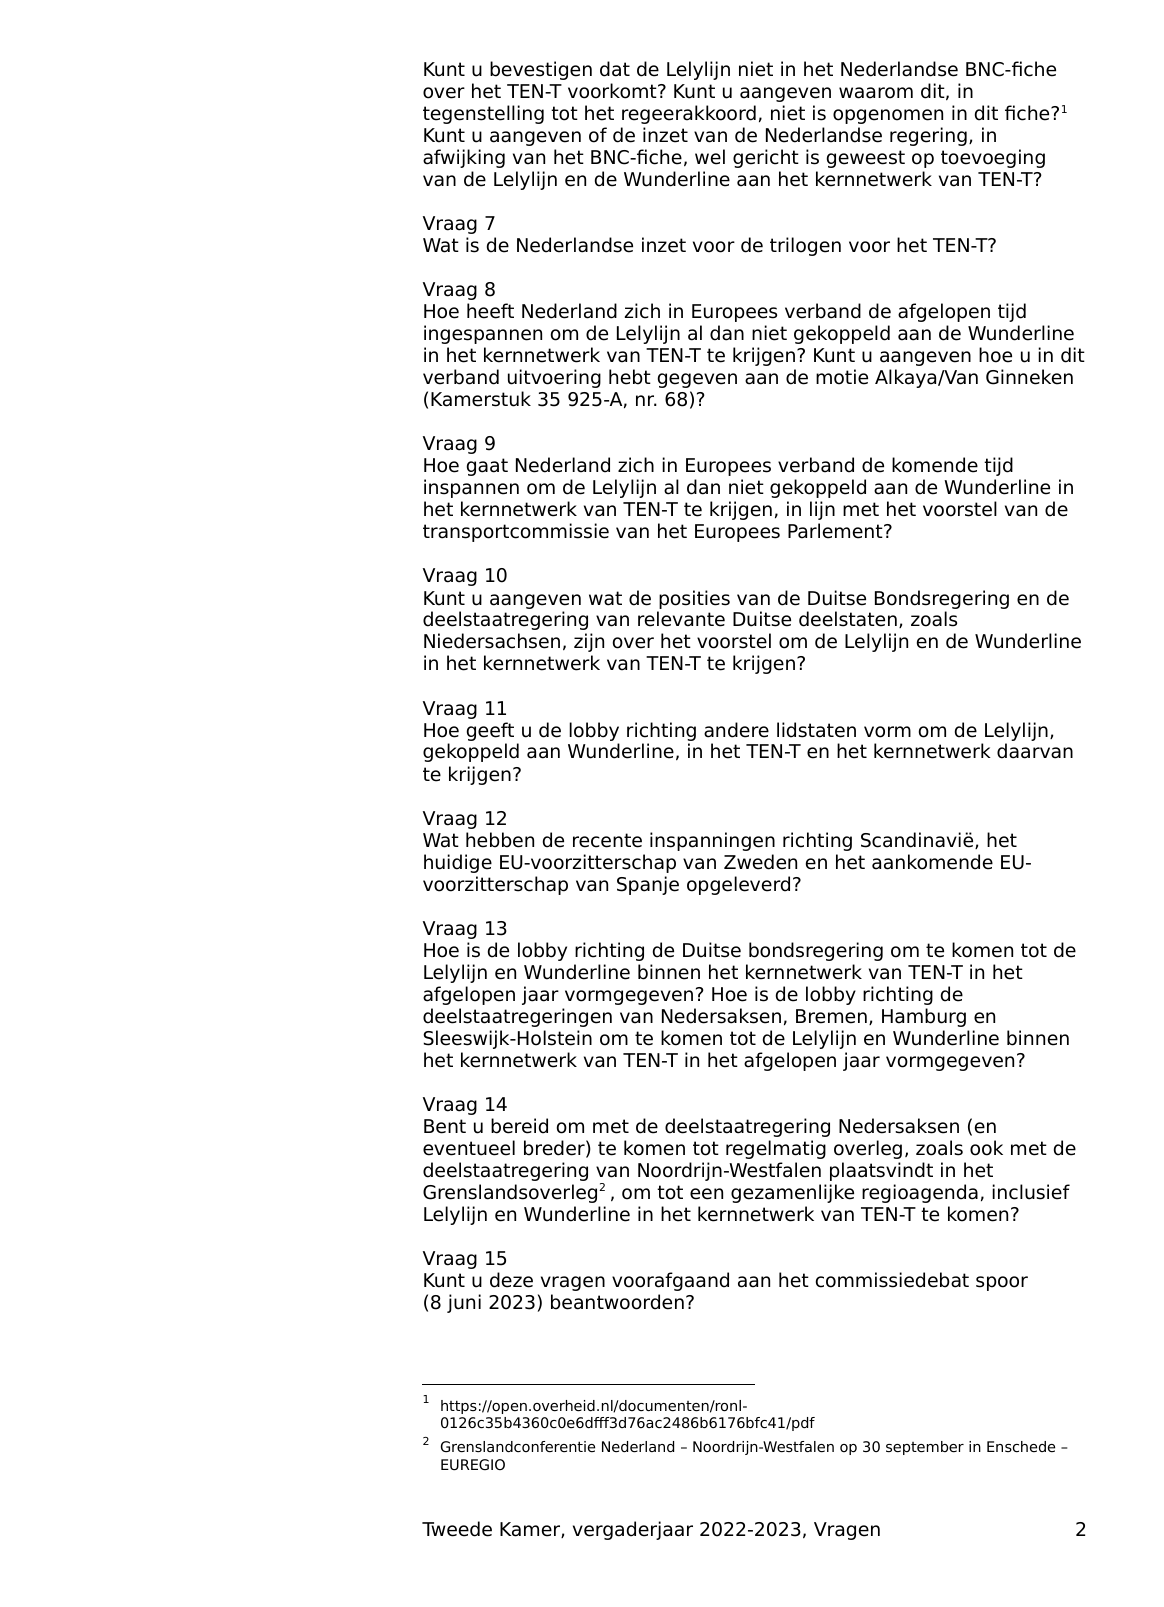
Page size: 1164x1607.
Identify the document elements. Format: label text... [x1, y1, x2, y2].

text Vraag 9 [422, 433, 1087, 455]
text Wat hebben de recente inspanningen richting Scandinavië, het huidige EU-voorzitterschap van Zweden en het aankomende EU-voorzitterschap van Spanje opgeleverd? [422, 829, 1087, 896]
text Kunt u deze vragen voorafgaand aan het commissiedebat spoor (8 juni 2023) beantwoorden? [422, 1270, 1087, 1314]
text Vraag 7 [422, 213, 1087, 235]
text Vraag 12 [422, 808, 1087, 829]
text Grenslandconferentie Nederland – Noordrijn-Westfalen op 30 september in Enschede – EUREGIO [422, 1435, 1087, 1474]
text Hoe is de lobby richting de Duitse bondsregering om te komen tot de Lelylijn en Wunderline binnen het kernnetwerk van TEN-T in het afgelopen jaar vormgegeven? Hoe is de lobby richting de deelstaatregeringen van Nedersaksen, Bremen, Hamburg en Sleeswijk-Holstein om te komen tot de Lelylijn en Wunderline binnen het kernnetwerk van TEN-T in het afgelopen jaar vormgegeven? [422, 940, 1087, 1072]
text Vraag 10 [422, 565, 1087, 587]
text Vraag 8 [422, 279, 1087, 301]
text Bent u bereid om met de deelstaatregering Nedersaksen (en eventueel breder) te komen tot regelmatig overleg, zoals ook met de deelstaatregering van Noordrijn-Westfalen plaatsvindt in het Grenslandsoverleg, om tot een gezamenlijke regioagenda, inclusief Lelylijn en Wunderline in het kernnetwerk van TEN-T te komen? [422, 1116, 1087, 1226]
text Kunt u aangeven wat de posities van de Duitse Bondsregering en de deelstaatregering van relevante Duitse deelstaten, zoals Niedersachsen, zijn over het voorstel om de Lelylijn en de Wunderline in het kernnetwerk van TEN-T te krijgen? [422, 587, 1087, 675]
text Wat is de Nederlandse inzet voor de trilogen voor het TEN-T? [422, 235, 1087, 257]
text Vraag 15 [422, 1248, 1087, 1270]
text Hoe geeft u de lobby richting andere lidstaten vorm om de Lelylijn, gekoppeld aan Wunderline, in het TEN-T en het kernnetwerk daarvan te krijgen? [422, 719, 1087, 785]
text Vraag 13 [422, 918, 1087, 940]
text https://open.overheid.nl/documenten/ronl-0126c35b4360c0e6dfff3d76ac2486b6176bfc41/pdf [422, 1393, 1087, 1432]
text Hoe gaat Nederland zich in Europees verband de komende tijd inspannen om de Lelylijn al dan niet gekoppeld aan de Wunderline in het kernnetwerk van TEN-T te krijgen, in lijn met het voorstel van de transportcommissie van het Europees Parlement? [422, 455, 1087, 543]
text Hoe heeft Nederland zich in Europees verband de afgelopen tijd ingespannen om de Lelylijn al dan niet gekoppeld aan de Wunderline in het kernnetwerk van TEN-T te krijgen? Kunt u aangeven hoe u in dit verband uitvoering hebt gegeven aan de motie Alkaya/Van Ginneken (Kamerstuk 35 925-A, nr. 68)? [422, 301, 1087, 411]
text Vraag 14 [422, 1094, 1087, 1116]
text Kunt u bevestigen dat de Lelylijn niet in het Nederlandse BNC-fiche over het TEN-T voorkomt? Kunt u aangeven waarom dit, in tegenstelling tot het regeerakkoord, niet is opgenomen in dit fiche? Kunt u aangeven of de inzet van de Nederlandse regering, in afwijking van het BNC-fiche, wel gericht is geweest op toevoeging van de Lelylijn en de Wunderline aan het kernnetwerk van TEN-T? [422, 59, 1087, 191]
text Vraag 11 [422, 697, 1087, 719]
